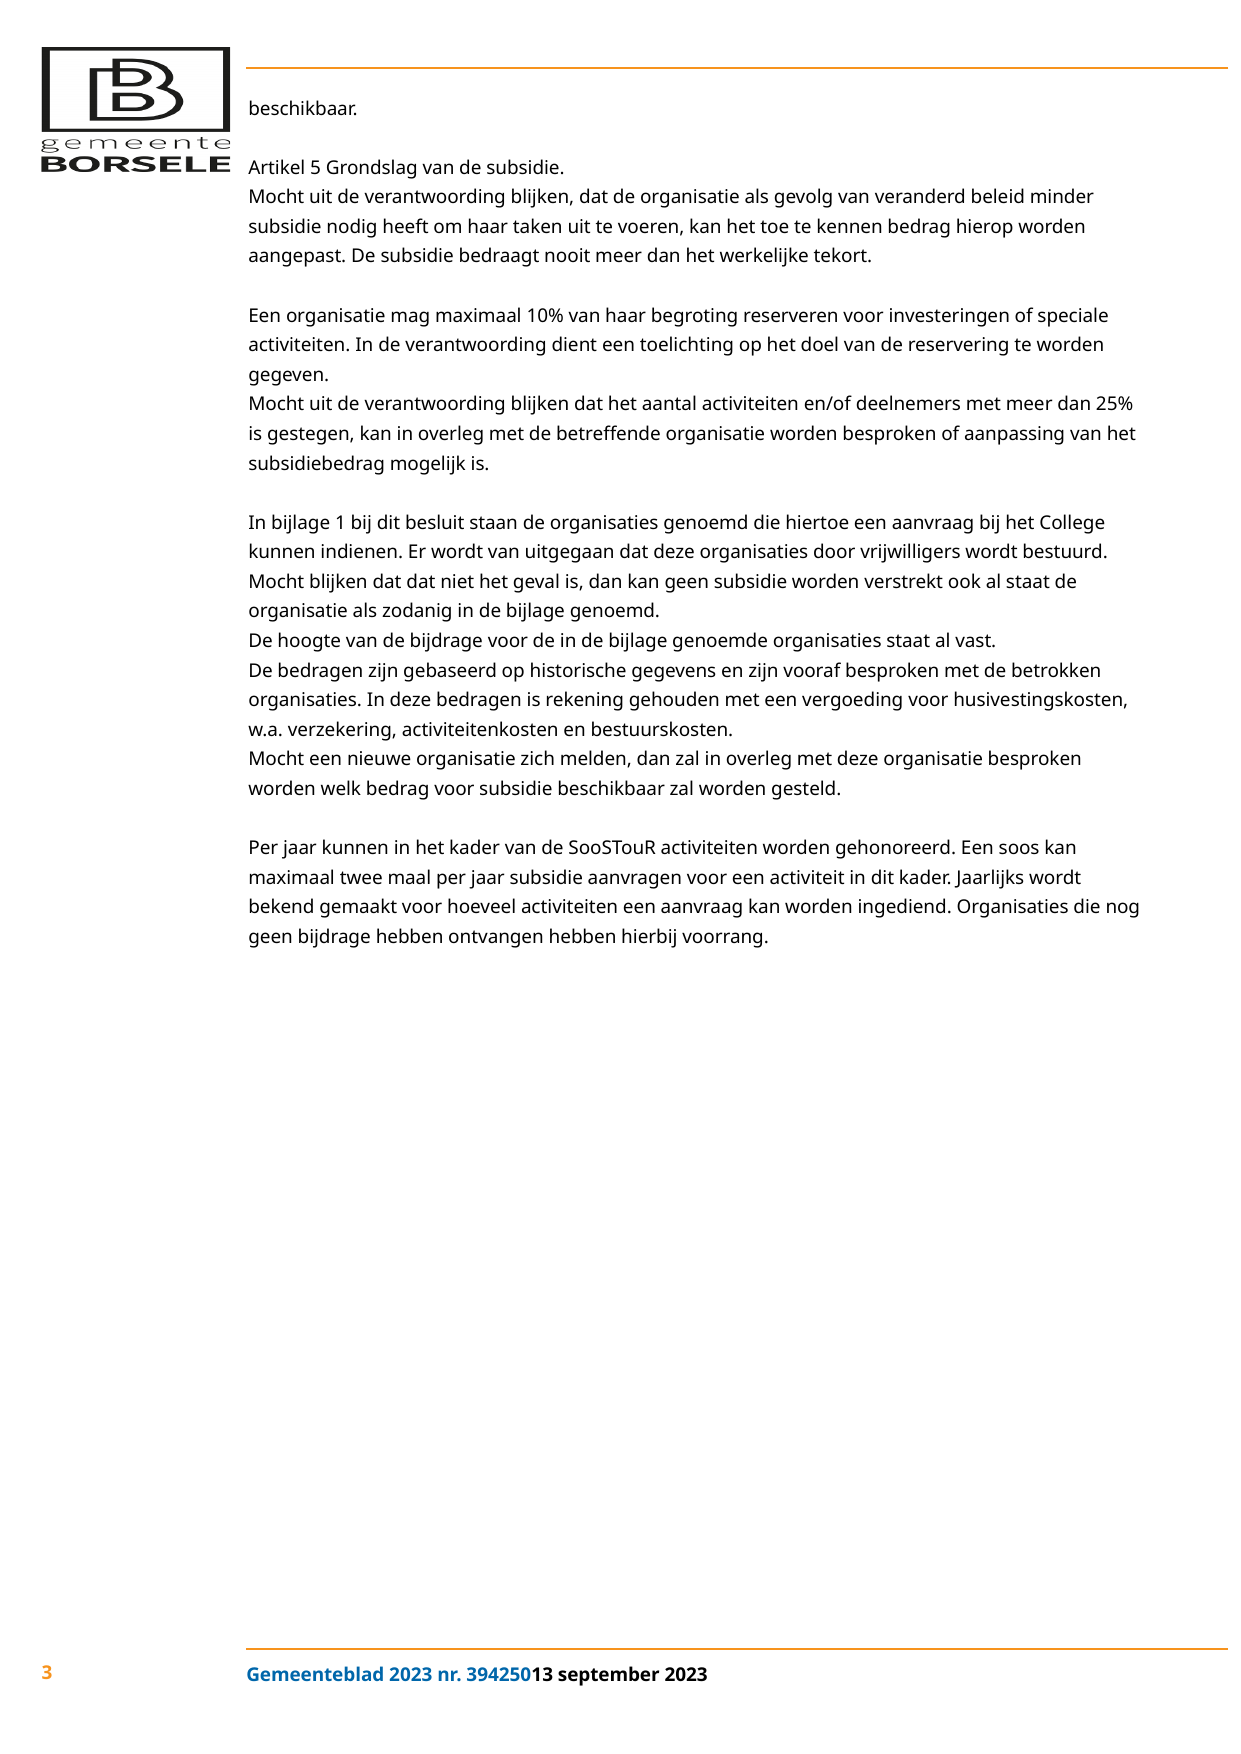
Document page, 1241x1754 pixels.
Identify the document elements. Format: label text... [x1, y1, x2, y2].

text De bedragen zijn gebaseerd op historische gegevens en zijn vooraf besproken met de betrokken organisaties. In deze bedragen is rekening gehouden met een vergoeding voor husivestingskosten, w.a. verzekering, activiteitenkosten en bestuurskosten. [248, 657, 1152, 742]
text Mocht een nieuwe organisatie zich melden, dan zal in overleg met deze organisatie besproken worden welk bedrag voor subsidie beschikbaar zal worden gesteld. [248, 746, 1152, 801]
text Artikel 5 Grondslag van de subsidie. [248, 154, 1152, 180]
picture [41, 47, 231, 172]
text beschikbaar. [248, 95, 1152, 121]
text Mocht uit de verantwoording blijken dat het aantal activiteiten en/of deelnemers met meer dan 25% is gestegen, kan in overleg met de betreffende organisatie worden besproken of aanpassing van het subsidiebedrag mogelijk is. [248, 391, 1152, 476]
text De hoogte van de bijdrage voor de in de bijlage genoemde organisaties staat al vast. [248, 627, 1152, 653]
text In bijlage 1 bij dit besluit staan de organisaties genoemd die hiertoe een aanvraag bij het College kunnen indienen. Er wordt van uitgegaan dat deze organisaties door vrijwilligers wordt bestuurd. Mocht blijken dat dat niet het geval is, dan kan geen subsidie worden verstrekt ook al staat de organisatie als zodanig in de bijlage genoemd. [248, 509, 1152, 623]
text Mocht uit de verantwoording blijken, dat de organisatie als gevolg van veranderd beleid minder subsidie nodig heeft om haar taken uit te voeren, kan het toe te kennen bedrag hierop worden aangepast. De subsidie bedraagt nooit meer dan het werkelijke tekort. [248, 183, 1152, 268]
text Per jaar kunnen in het kader van de SooSTouR activiteiten worden gehonoreerd. Een soos kan maximaal twee maal per jaar subsidie aanvragen voor een activiteit in dit kader. Jaarlijks wordt bekend gemaakt voor hoeveel activiteiten een aanvraag kan worden ingediend. Organisaties die nog geen bijdrage hebben ontvangen hebben hierbij voorrang. [248, 834, 1152, 949]
text Een organisatie mag maximaal 10% van haar begroting reserveren voor investeringen of speciale activiteiten. In de verantwoording dient een toelichting op het doel van de reservering te worden gegeven. [248, 302, 1152, 387]
